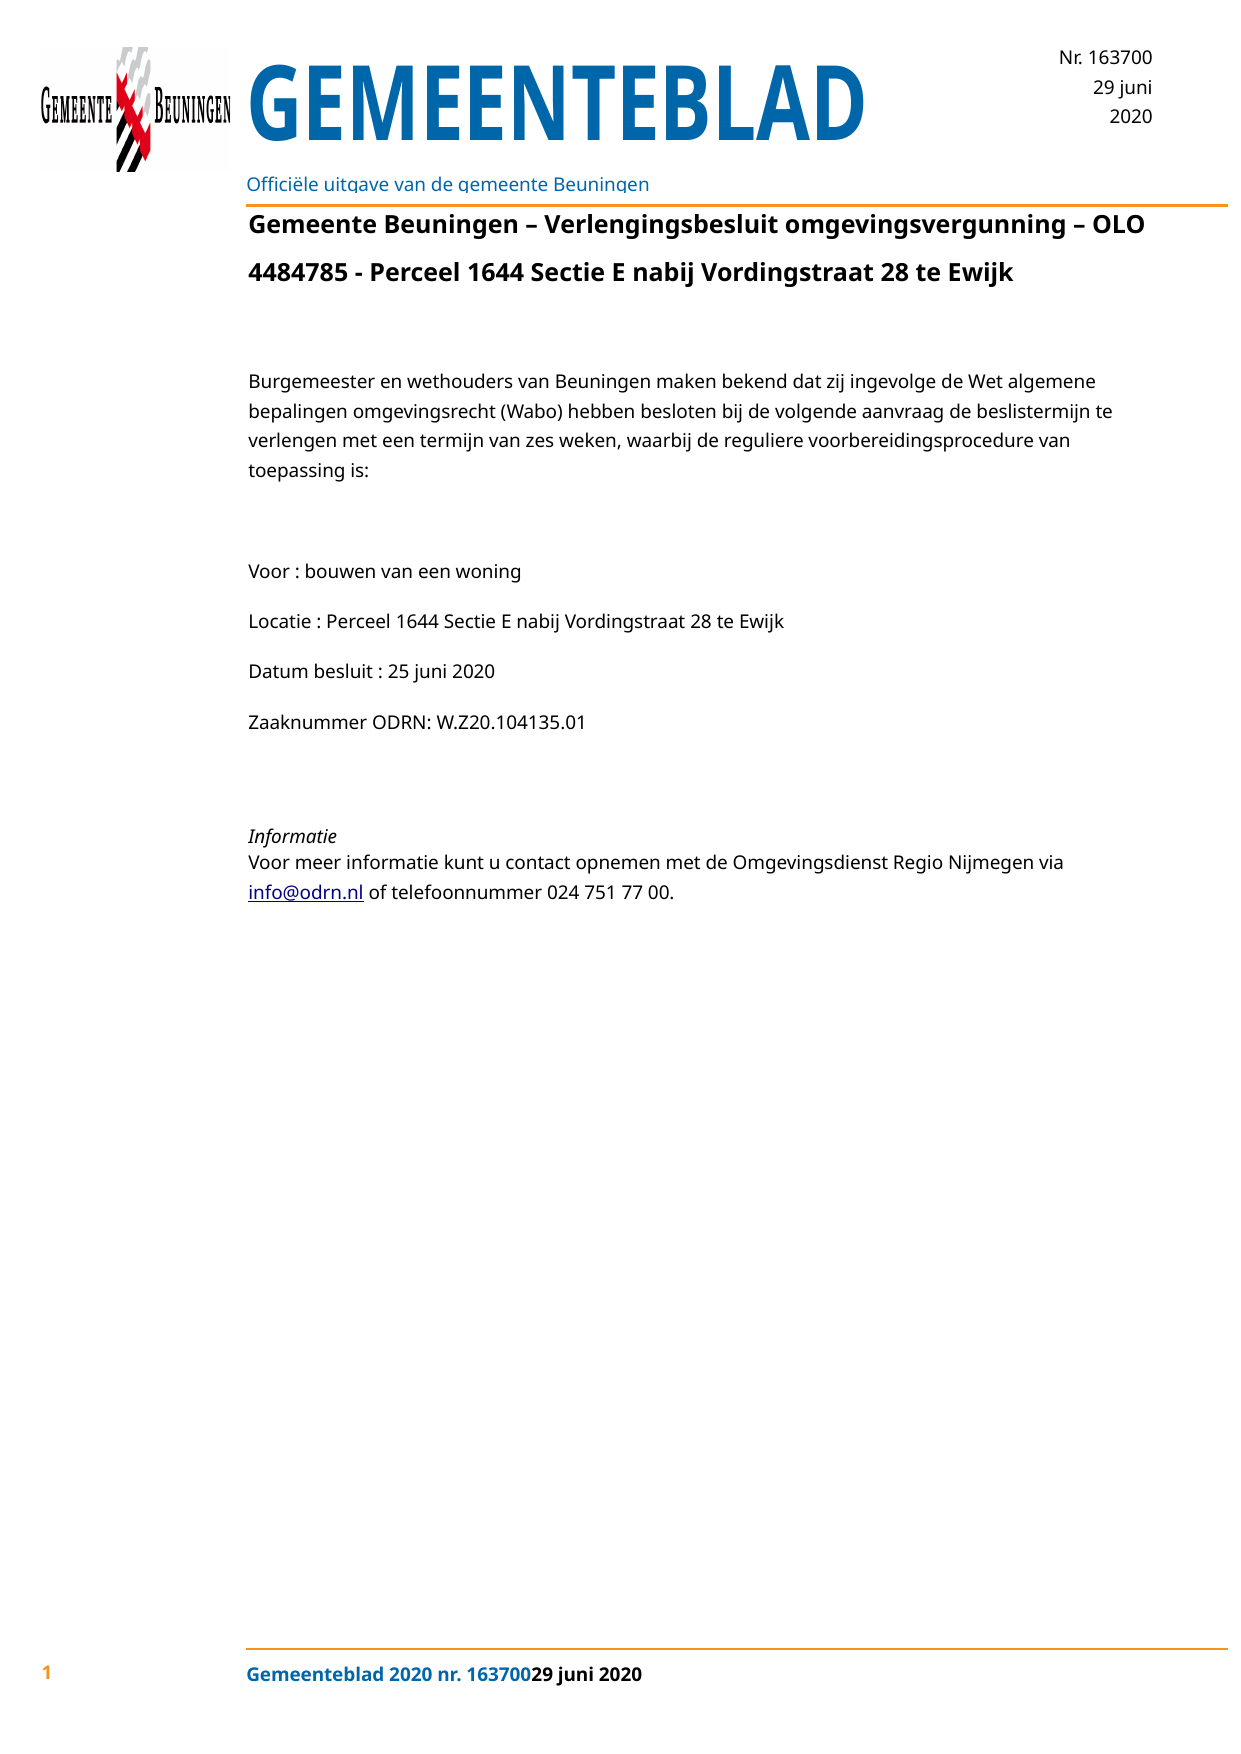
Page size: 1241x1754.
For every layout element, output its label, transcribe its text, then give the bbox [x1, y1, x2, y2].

text Burgemeester en wethouders van Beuningen maken bekend dat zij ingevolge de Wet algemene bepalingen omgevingsrecht (Wabo) hebben besloten bij de volgende aanvraag de beslistermijn te verlengen met een termijn van zes weken, waarbij de reguliere voorbereidingsprocedure van toepassing is: [248, 368, 1152, 483]
text Informatie [248, 823, 1152, 849]
text Voor meer informatie kunt u contact opnemen met de Omgevingsdienst Regio Nijmegen via info@odrn.nl of telefoonnummer 024 751 77 00. [248, 849, 1152, 904]
text Gemeente Beuningen – Verlengingsbesluit omgevingsvergunning – OLO 4484785 - Perceel 1644 Sectie E nabij Vordingstraat 28 te Ewijk [248, 207, 1152, 288]
text Locatie : Perceel 1644 Sectie E nabij Vordingstraat 28 te Ewijk [248, 608, 1152, 634]
text Datum besluit : 25 juni 2020 [248, 659, 1152, 684]
text Zaaknummer ODRN: W.Z20.104135.01 [248, 709, 1152, 735]
picture [41, 47, 231, 172]
text Voor : bouwen van een woning [248, 558, 1152, 584]
